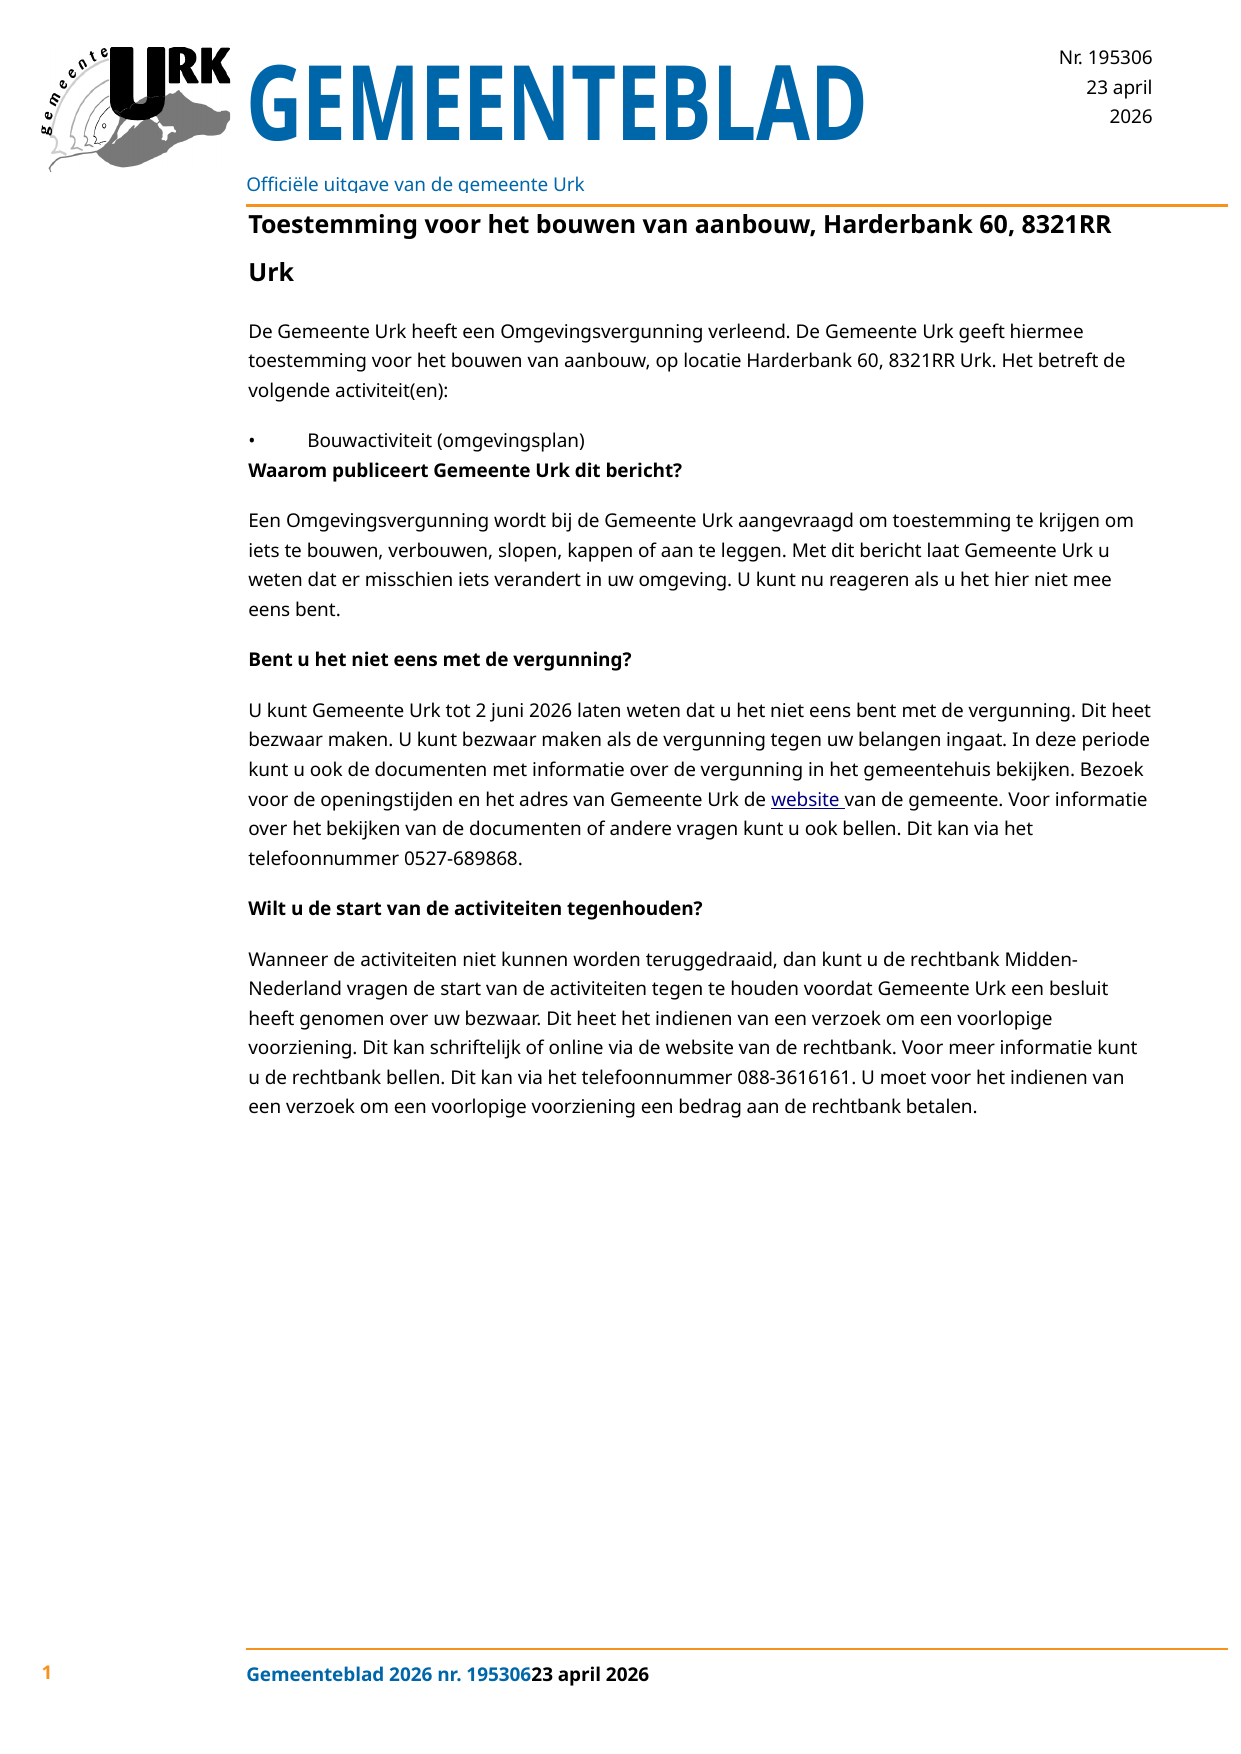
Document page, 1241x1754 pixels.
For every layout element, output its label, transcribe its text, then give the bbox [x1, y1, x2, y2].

text U kunt Gemeente Urk tot 2 juni 2026 laten weten dat u het niet eens bent met de vergunning. Dit heet bezwaar maken. U kunt bezwaar maken als de vergunning tegen uw belangen ingaat. In deze periode kunt u ook de documenten met informatie over de vergunning in het gemeentehuis bekijken. Bezoek voor de openingstijden en het adres van Gemeente Urk de website van de gemeente. Voor informatie over het bekijken van de documenten of andere vragen kunt u ook bellen. Dit kan via het telefoonnummer 0527-689868. [248, 697, 1152, 871]
text Toestemming voor het bouwen van aanbouw, Harderbank 60, 8321RR Urk [248, 207, 1152, 288]
list Bouwactiviteit (omgevingsplan) [248, 427, 1152, 453]
text Wanneer de activiteiten niet kunnen worden teruggedraaid, dan kunt u de rechtbank Midden-Nederland vragen de start van de activiteiten tegen te houden voordat Gemeente Urk een besluit heeft genomen over uw bezwaar. Dit heet het indienen van een verzoek om een voorlopige voorziening. Dit kan schriftelijk of online via de website van de rechtbank. Voor meer informatie kunt u de rechtbank bellen. Dit kan via het telefoonnummer 088-3616161. U moet voor het indienen van een verzoek om een voorlopige voorziening een bedrag aan de rechtbank betalen. [248, 946, 1152, 1119]
text Bent u het niet eens met de vergunning? [248, 647, 1152, 672]
text Waarom publiceert Gemeente Urk dit bericht? [248, 457, 1152, 483]
text Een Omgevingsvergunning wordt bij de Gemeente Urk aangevraagd om toestemming te krijgen om iets te bouwen, verbouwen, slopen, kappen of aan te leggen. Met dit bericht laat Gemeente Urk u weten dat er misschien iets verandert in uw omgeving. U kunt nu reageren als u het hier niet mee eens bent. [248, 507, 1152, 622]
picture [41, 47, 231, 172]
text Wilt u de start van de activiteiten tegenhouden? [248, 895, 1152, 921]
text De Gemeente Urk heeft een Omgevingsvergunning verleend. De Gemeente Urk geeft hiermee toestemming voor het bouwen van aanbouw, op locatie Harderbank 60, 8321RR Urk. Het betreft de volgende activiteit(en): [248, 318, 1152, 403]
